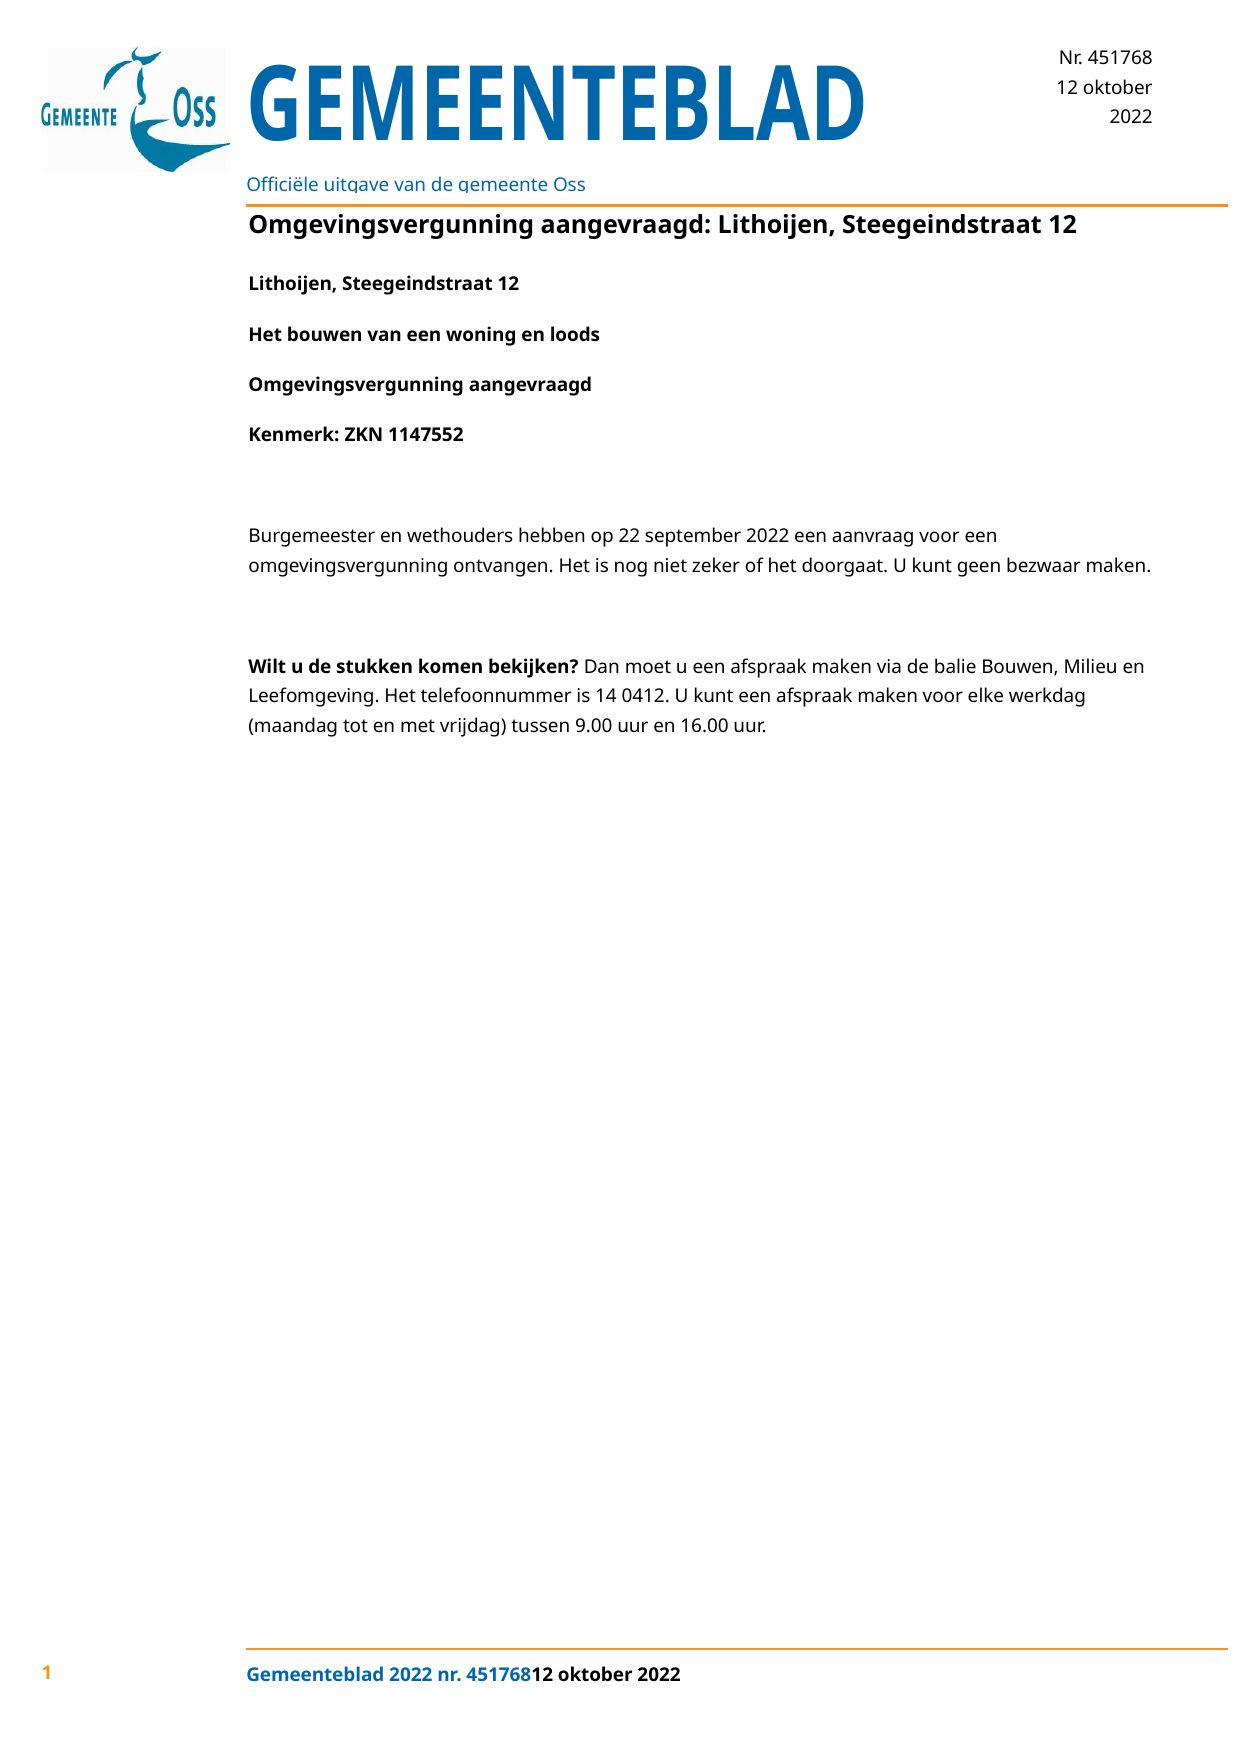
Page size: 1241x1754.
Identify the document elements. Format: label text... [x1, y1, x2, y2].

text Het bouwen van een woning en loods [248, 321, 1152, 346]
text Wilt u de stukken komen bekijken? Dan moet u een afspraak maken via de balie Bouwen, Milieu en Leefomgeving. Het telefoonnummer is 14 0412. U kunt een afspraak maken voor elke werkdag (maandag tot en met vrijdag) tussen 9.00 uur en 16.00 uur. [248, 653, 1152, 738]
text Kenmerk: ZKN 1147552 [248, 422, 1152, 447]
text Lithoijen, Steegeindstraat 12 [248, 270, 1152, 296]
text Omgevingsvergunning aangevraagd: Lithoijen, Steegeindstraat 12 [248, 207, 1152, 241]
text Omgevingsvergunning aangevraagd [248, 371, 1152, 397]
text Burgemeester en wethouders hebben op 22 september 2022 een aanvraag voor een omgevingsvergunning ontvangen. Het is nog niet zeker of het doorgaat. U kunt geen bezwaar maken. [248, 522, 1152, 578]
picture [41, 47, 231, 172]
